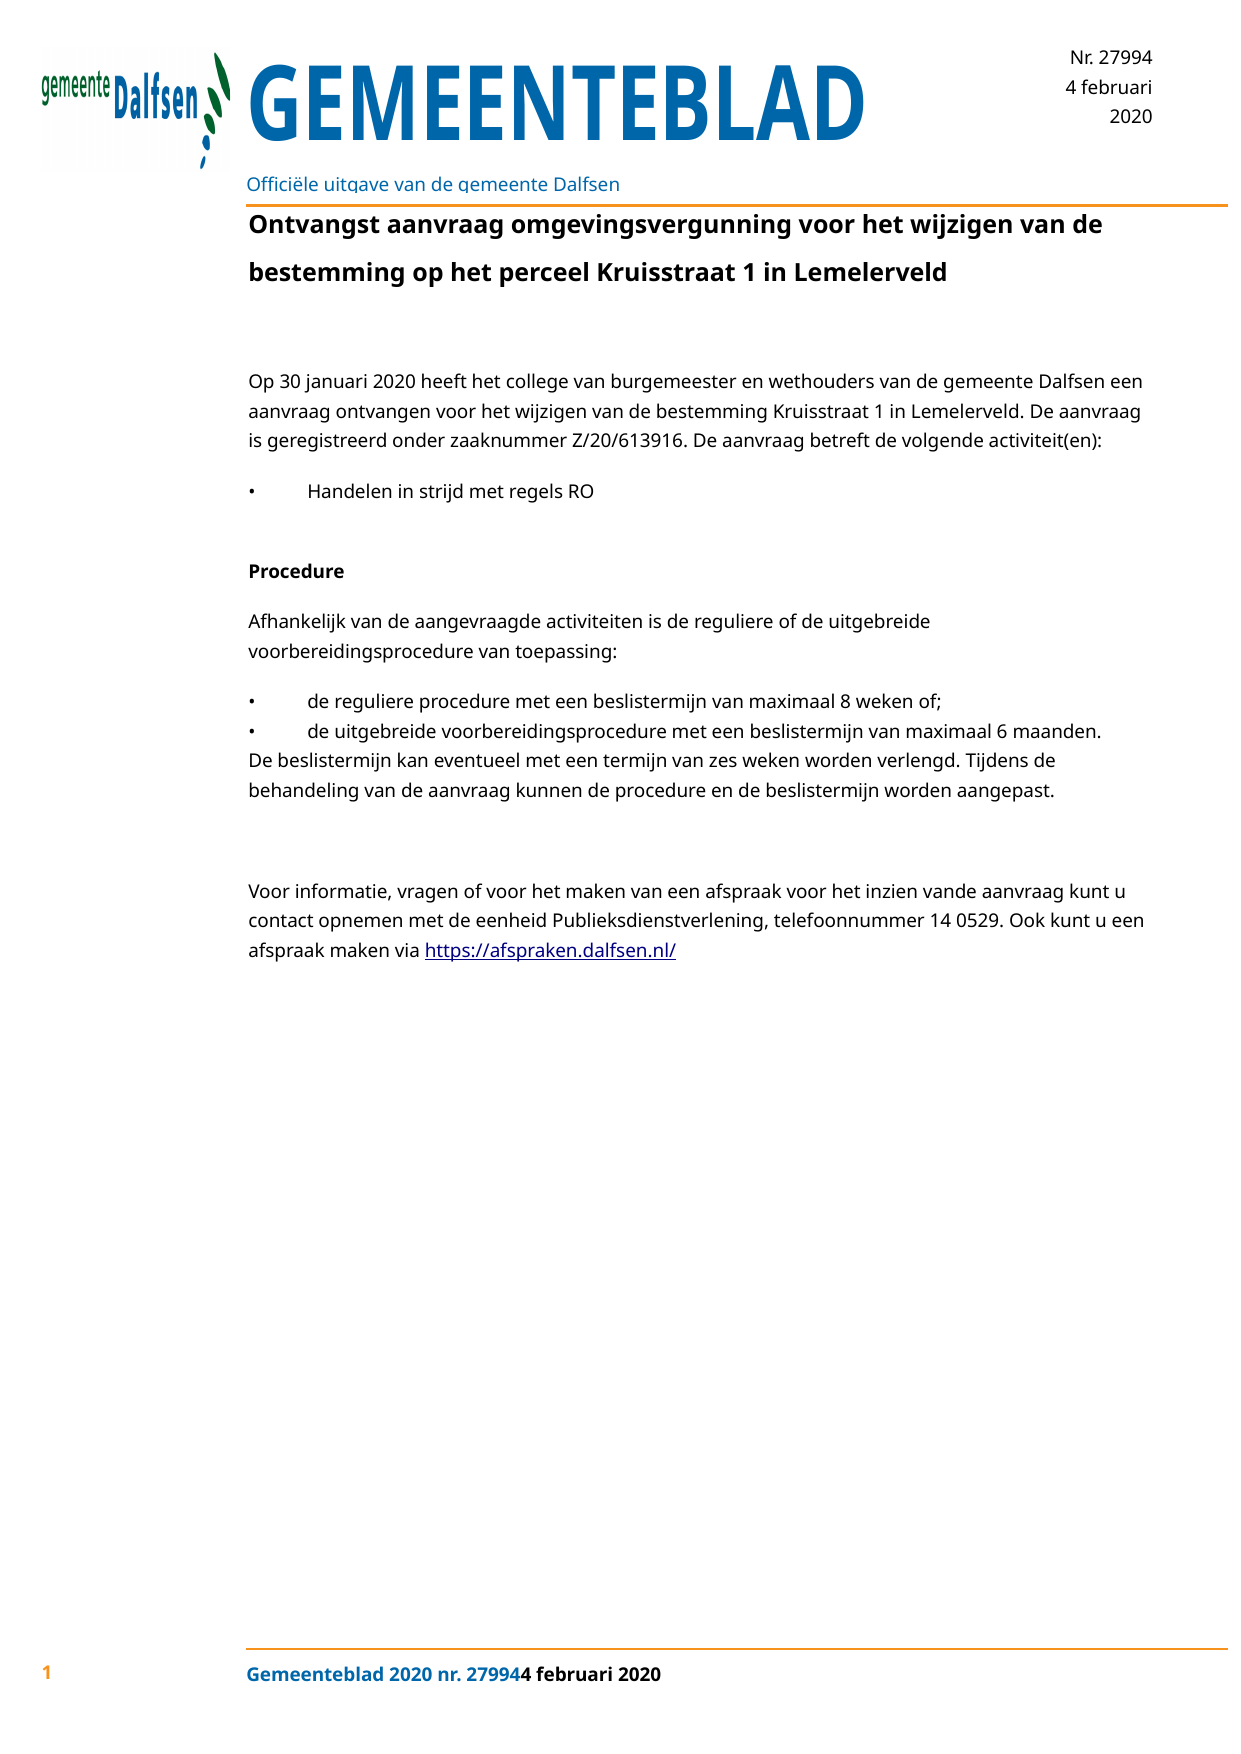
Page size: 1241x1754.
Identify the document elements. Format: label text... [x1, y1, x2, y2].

text Op 30 januari 2020 heeft het college van burgemeester en wethouders van de gemeente Dalfsen een aanvraag ontvangen voor het wijzigen van de bestemming Kruisstraat 1 in Lemelerveld. De aanvraag is geregistreerd onder zaaknummer Z/20/613916. De aanvraag betreft de volgende activiteit(en): [248, 368, 1152, 453]
list Handelen in strijd met regels RO [248, 478, 1152, 504]
picture [41, 47, 231, 172]
text Voor informatie, vragen of voor het maken van een afspraak voor het inzien vande aanvraag kunt u contact opnemen met de eenheid Publieksdienstverlening, telefoonnummer 14 0529. Ook kunt u een afspraak maken via https://afspraken.dalfsen.nl/ [248, 878, 1152, 963]
text Afhankelijk van de aangevraagde activiteiten is de reguliere of de uitgebreide voorbereidingsprocedure van toepassing: [248, 608, 1152, 664]
text Procedure [248, 558, 1152, 584]
list de uitgebreide voorbereidingsprocedure met een beslistermijn van maximaal 6 maanden. [248, 718, 1152, 744]
text De beslistermijn kan eventueel met een termijn van zes weken worden verlengd. Tijdens de behandeling van de aanvraag kunnen de procedure en de beslistermijn worden aangepast. [248, 747, 1152, 803]
text Ontvangst aanvraag omgevingsvergunning voor het wijzigen van de bestemming op het perceel Kruisstraat 1 in Lemelerveld [248, 207, 1152, 288]
list de reguliere procedure met een beslistermijn van maximaal 8 weken of; [248, 688, 1152, 714]
